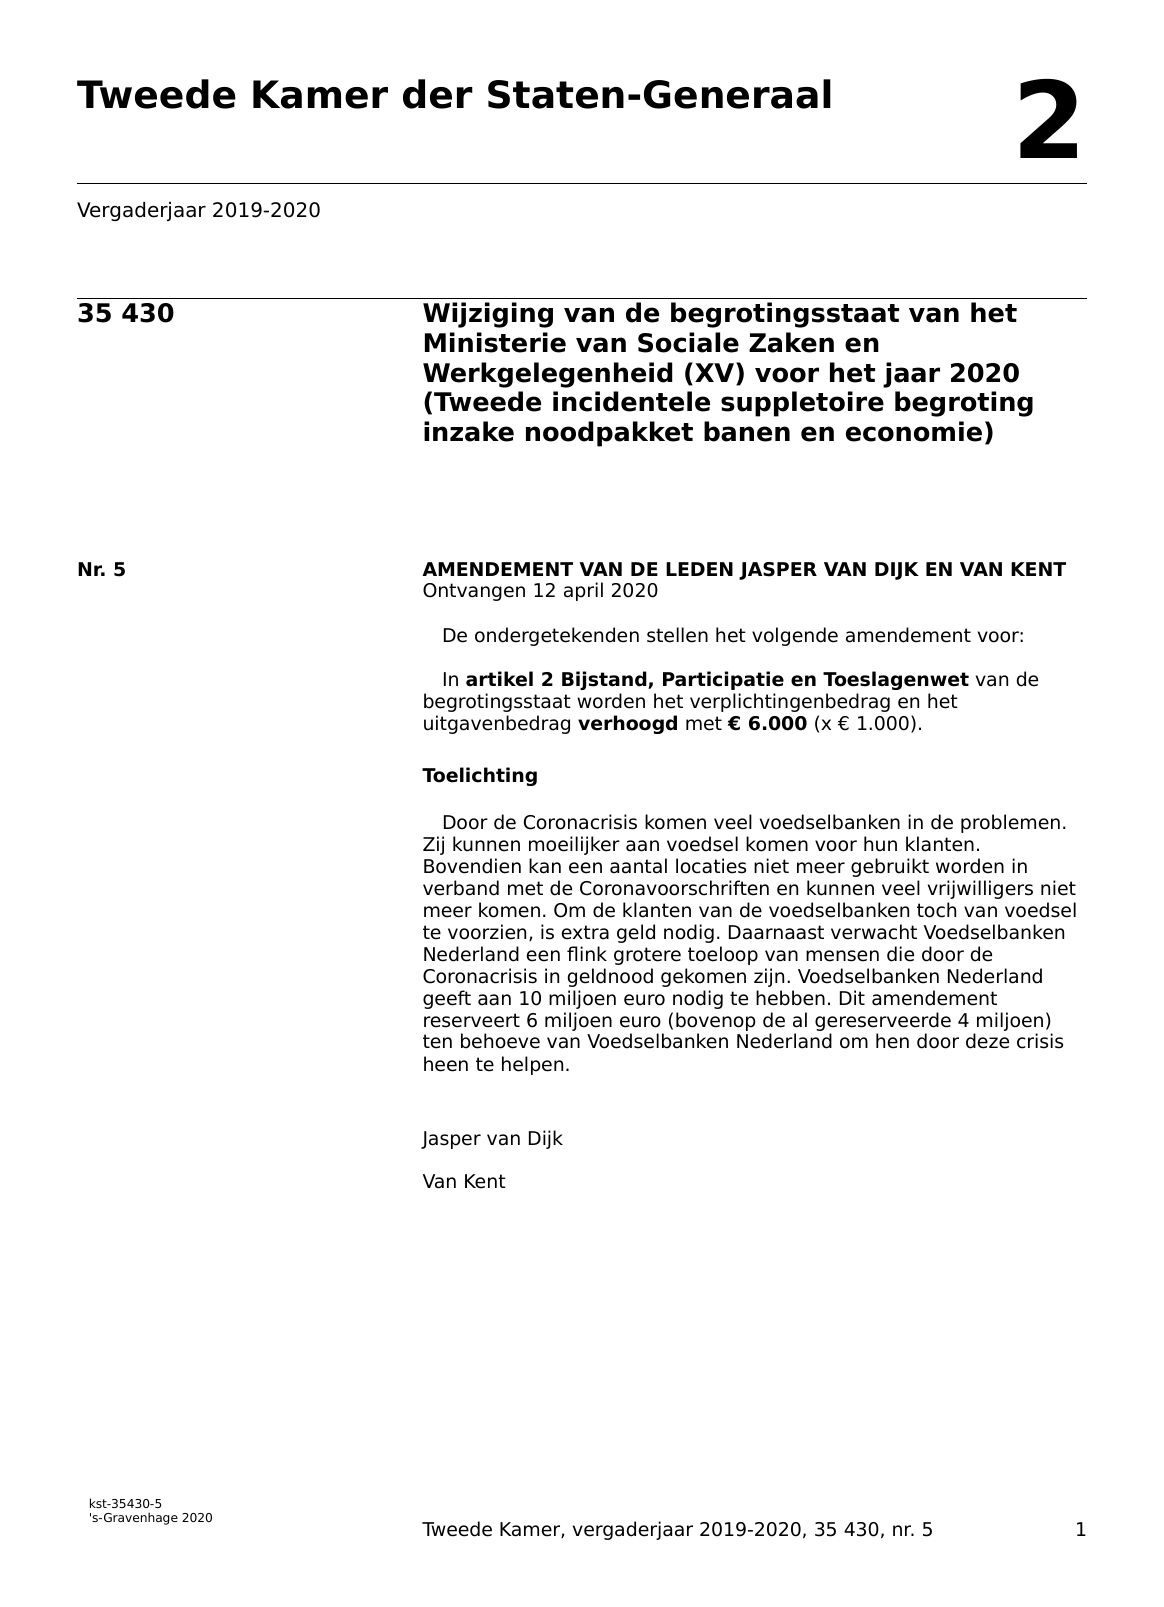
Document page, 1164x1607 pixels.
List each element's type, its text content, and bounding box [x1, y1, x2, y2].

table_cell Vergaderjaar 2019-2020 [77, 184, 1087, 298]
text Jasper van Dijk Van Kent [422, 1105, 1087, 1193]
text In artikel 2 Bijstand, Participatie en Toeslagenwet van de begrotingsstaat worden het verplichtingenbedrag en het uitgavenbedrag verhoogd met € 6.000 (x € 1.000). [422, 669, 1087, 735]
subtitle Toelichting [422, 765, 1087, 787]
subtitle Nr. 5 AMENDEMENT VAN DE LEDEN JASPER VAN DIJK EN VAN KENT [77, 558, 1087, 580]
table_header Tweede Kamer der Staten-Generaal [77, 59, 886, 183]
text De ondergetekenden stellen het volgende amendement voor: [422, 624, 1087, 647]
text Ontvangen 12 april 2020 [422, 580, 1087, 602]
text kst-35430-5 [88, 1497, 323, 1511]
table_header 2 [886, 59, 1087, 183]
text 's-Gravenhage 2020 [88, 1511, 323, 1525]
subtitle 35 430 Wijziging van de begrotingsstaat van het Ministerie van Sociale Zaken en Werkgelegenheid (XV) voor het jaar 2020 (Tweede incidentele suppletoire begroting inzake noodpakket banen en economie) [77, 299, 1087, 447]
text Door de Coronacrisis komen veel voedselbanken in de problemen. Zij kunnen moeilijker aan voedsel komen voor hun klanten. Bovendien kan een aantal locaties niet meer gebruikt worden in verband met de Coronavoorschriften en kunnen veel vrijwilligers niet meer komen. Om de klanten van de voedselbanken toch van voedsel te voorzien, is extra geld nodig. Daarnaast verwacht Voedselbanken Nederland een flink grotere toeloop van mensen die door de Coronacrisis in geldnood gekomen zijn. Voedselbanken Nederland geeft aan 10 miljoen euro nodig te hebben. Dit amendement reserveert 6 miljoen euro (bovenop de al gereserveerde 4 miljoen) ten behoeve van Voedselbanken Nederland om hen door deze crisis heen te helpen. [422, 812, 1087, 1075]
